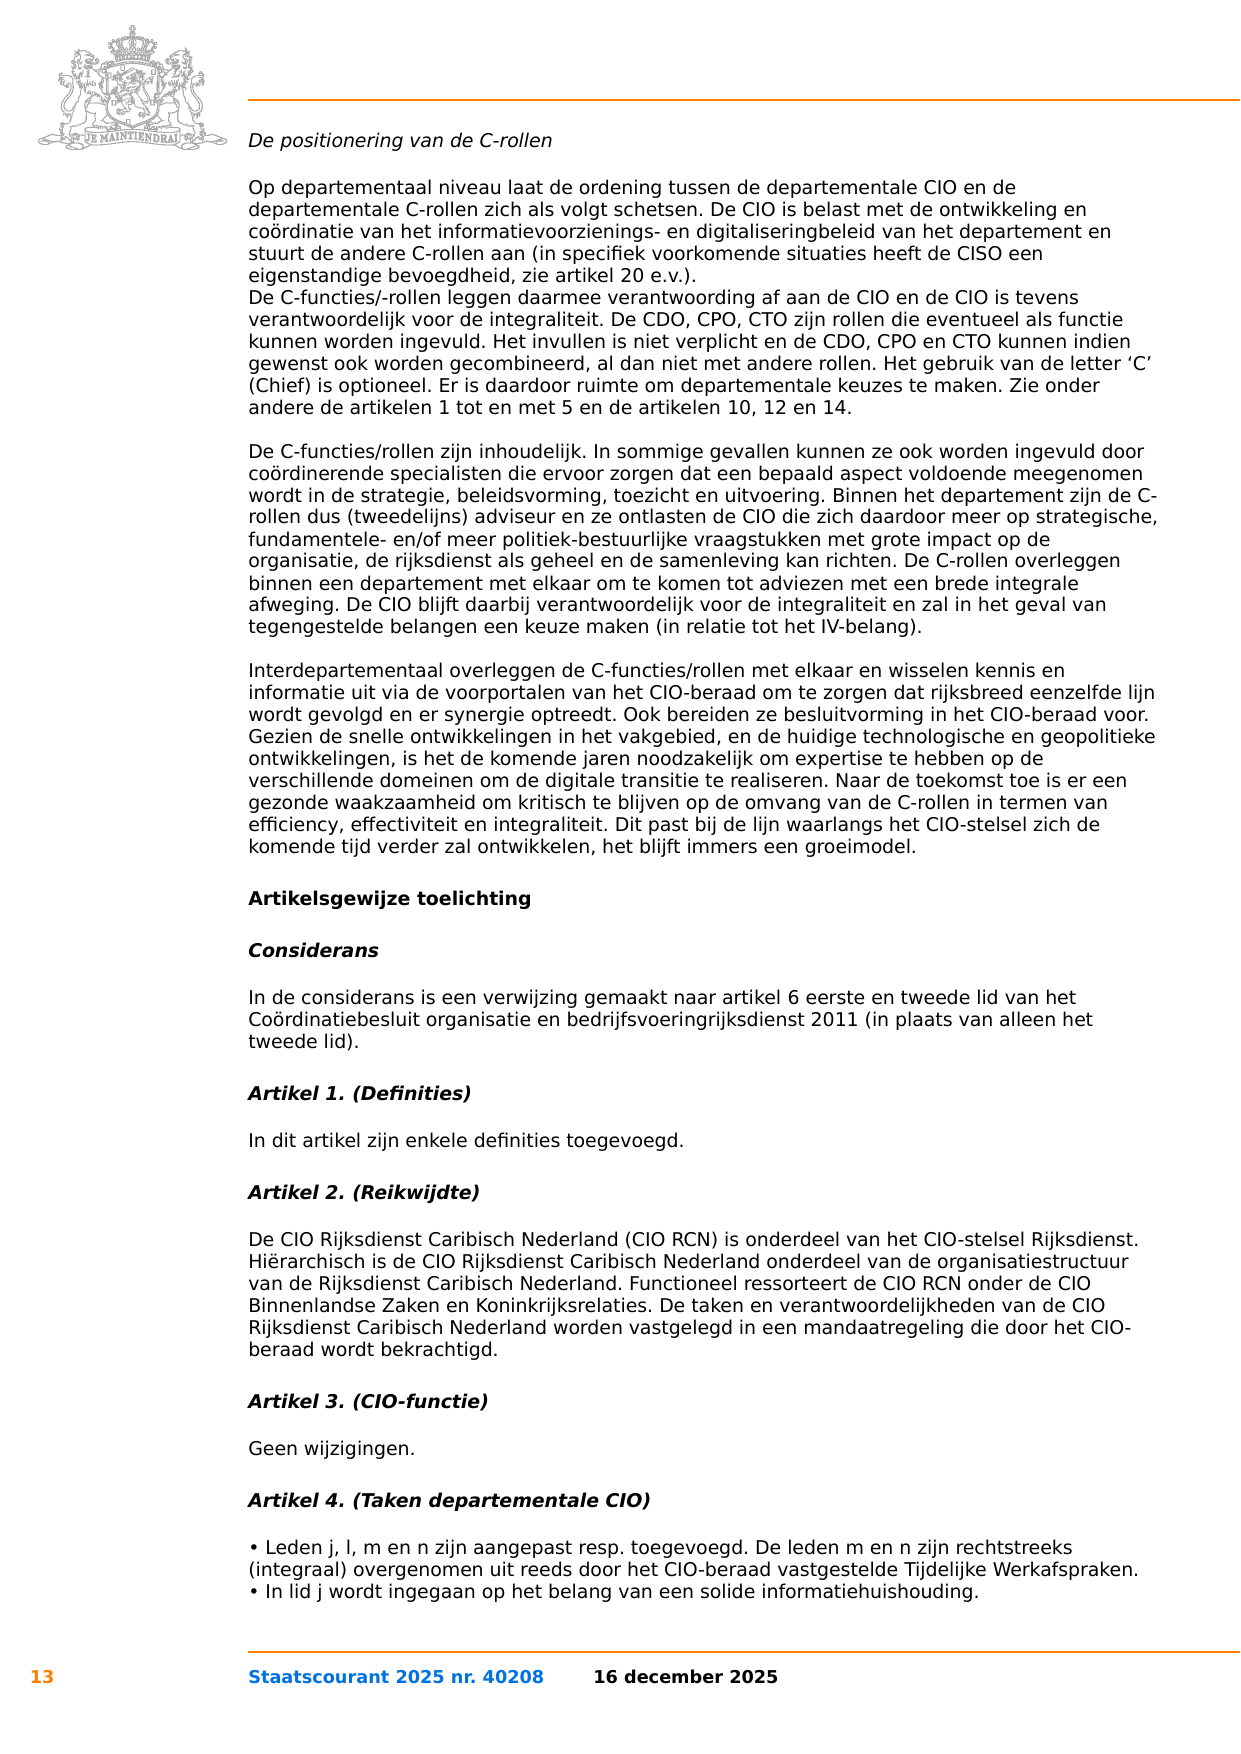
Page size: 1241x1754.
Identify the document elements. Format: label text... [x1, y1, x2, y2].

subtitle Artikel 3. (CIO-functie) [248, 1391, 1163, 1413]
subtitle Artikel 2. (Reikwijdte) [248, 1182, 1163, 1204]
text Geen wijzigingen. [248, 1438, 1163, 1460]
text De CIO Rijksdienst Caribisch Nederland (CIO RCN) is onderdeel van het CIO-stelsel Rijksdienst. Hiërarchisch is de CIO Rijksdienst Caribisch Nederland onderdeel van de organisatiestructuur van de Rijksdienst Caribisch Nederland. Functioneel ressorteert de CIO RCN onder de CIO Binnenlandse Zaken en Koninkrijksrelaties. De taken en verantwoordelijkheden van de CIO Rijksdienst Caribisch Nederland worden vastgelegd in een mandaatregeling die door het CIO-beraad wordt bekrachtigd. [248, 1229, 1163, 1361]
text De C-functies/-rollen leggen daarmee verantwoording af aan de CIO en de CIO is tevens verantwoordelijk voor de integraliteit. De CDO, CPO, CTO zijn rollen die eventueel als functie kunnen worden ingevuld. Het invullen is niet verplicht en de CDO, CPO en CTO kunnen indien gewenst ook worden gecombineerd, al dan niet met andere rollen. Het gebruik van de letter ‘C’ (Chief) is optioneel. Er is daardoor ruimte om departementale keuzes te maken. Zie onder andere de artikelen 1 tot en met 5 en de artikelen 10, 12 en 14. [248, 287, 1163, 419]
text Interdepartementaal overleggen de C-functies/rollen met elkaar en wisselen kennis en informatie uit via de voorportalen van het CIO-beraad om te zorgen dat rijksbreed eenzelfde lijn wordt gevolgd en er synergie optreedt. Ook bereiden ze besluitvorming in het CIO-beraad voor. [248, 660, 1163, 726]
text Gezien de snelle ontwikkelingen in het vakgebied, en de huidige technologische en geopolitieke ontwikkelingen, is het de komende jaren noodzakelijk om expertise te hebben op de verschillende domeinen om de digitale transitie te realiseren. Naar de toekomst toe is er een gezonde waakzaamheid om kritisch te blijven op de omvang van de C-rollen in termen van efficiency, effectiviteit en integraliteit. Dit past bij de lijn waarlangs het CIO-stelsel zich de komende tijd verder zal ontwikkelen, het blijft immers een groeimodel. [248, 726, 1163, 858]
subtitle Considerans [248, 940, 1163, 962]
subtitle Artikelsgewijze toelichting [248, 888, 1163, 910]
text • Leden j, l, m en n zijn aangepast resp. toegevoegd. De leden m en n zijn rechtstreeks (integraal) overgenomen uit reeds door het CIO-beraad vastgestelde Tijdelijke Werkafspraken. [248, 1537, 1163, 1581]
text In dit artikel zijn enkele definities toegevoegd. [248, 1130, 1163, 1152]
subtitle De positionering van de C-rollen [248, 130, 1163, 152]
subtitle Artikel 4. (Taken departementale CIO) [248, 1490, 1163, 1512]
text In de considerans is een verwijzing gemaakt naar artikel 6 eerste en tweede lid van het Coördinatiebesluit organisatie en bedrijfsvoeringrijksdienst 2011 (in plaats van alleen het tweede lid). [248, 987, 1163, 1053]
subtitle Artikel 1. (Definities) [248, 1083, 1163, 1105]
text Op departementaal niveau laat de ordening tussen de departementale CIO en de departementale C-rollen zich als volgt schetsen. De CIO is belast met de ontwikkeling en coördinatie van het informatievoorzienings- en digitaliseringbeleid van het departement en stuurt de andere C-rollen aan (in specifiek voorkomende situaties heeft de CISO een eigenstandige bevoegdheid, zie artikel 20 e.v.). [248, 177, 1163, 287]
text • In lid j wordt ingegaan op het belang van een solide informatiehuishouding. [248, 1581, 1163, 1603]
text De C-functies/rollen zijn inhoudelijk. In sommige gevallen kunnen ze ook worden ingevuld door coördinerende specialisten die ervoor zorgen dat een bepaald aspect voldoende meegenomen wordt in de strategie, beleidsvorming, toezicht en uitvoering. Binnen het departement zijn de C-rollen dus (tweedelijns) adviseur en ze ontlasten de CIO die zich daardoor meer op strategische, fundamentele- en/of meer politiek-bestuurlijke vraagstukken met grote impact op de organisatie, de rijksdienst als geheel en de samenleving kan richten. De C-rollen overleggen binnen een departement met elkaar om te komen tot adviezen met een brede integrale afweging. De CIO blijft daarbij verantwoordelijk voor de integraliteit en zal in het geval van tegengestelde belangen een keuze maken (in relatie tot het IV-belang). [248, 441, 1163, 638]
picture [38, 25, 227, 150]
